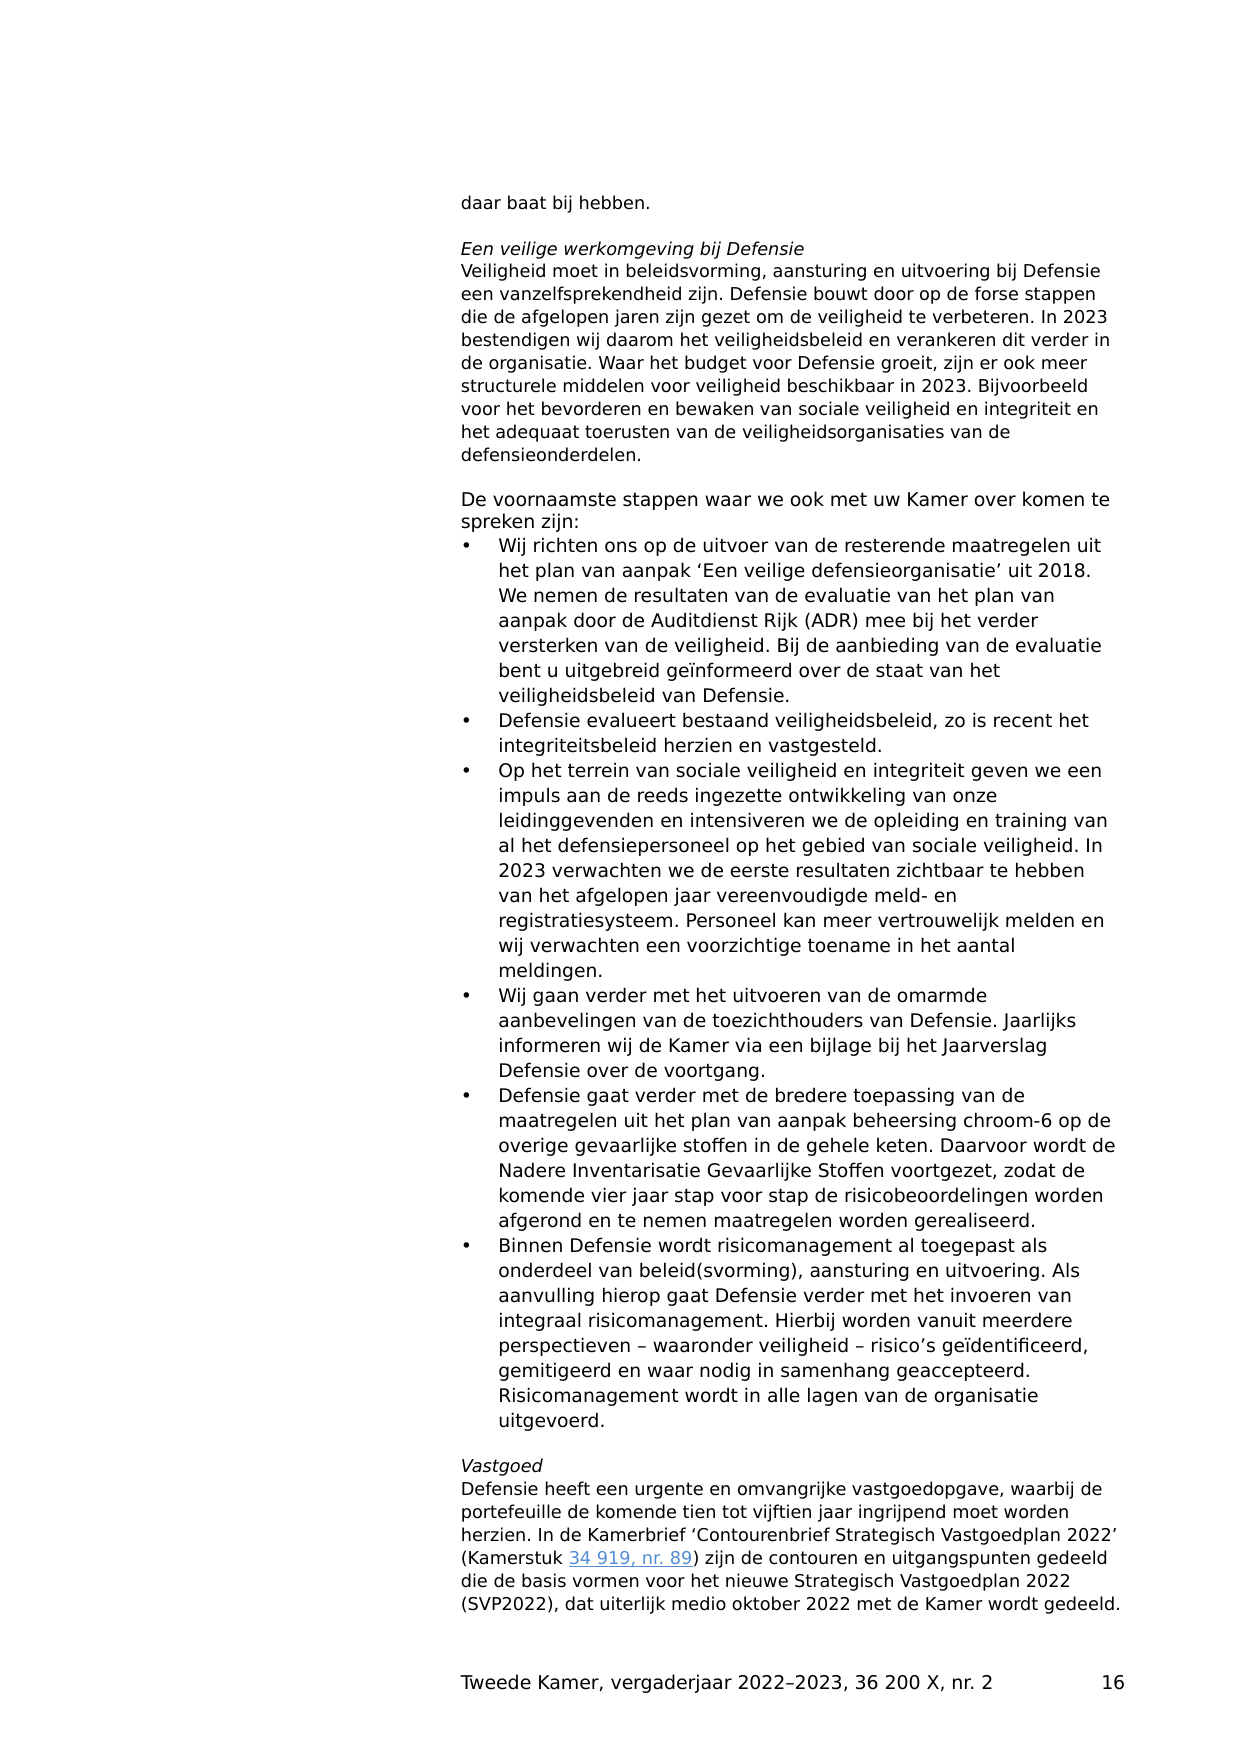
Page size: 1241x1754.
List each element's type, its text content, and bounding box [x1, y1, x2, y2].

text daar baat bij hebben. [461, 191, 1125, 214]
text Een veilige werkomgeving bij Defensie Veiligheid moet in beleidsvorming, aansturing en uitvoering bij Defensie een vanzelfsprekendheid zijn. Defensie bouwt door op de forse stappen die de afgelopen jaren zijn gezet om de veiligheid te verbeteren. In 2023 bestendigen wij daarom het veiligheidsbeleid en verankeren dit verder in de organisatie. Waar het budget voor Defensie groeit, zijn er ook meer structurele middelen voor veiligheid beschikbaar in 2023. Bijvoorbeeld voor het bevorderen en bewaken van sociale veiligheid en integriteit en het adequaat toerusten van de veiligheidsorganisaties van de defensieonderdelen. [461, 237, 1125, 466]
list Defensie evalueert bestaand veiligheidsbeleid, zo is recent het integriteitsbeleid herzien en vastgesteld. [461, 708, 1125, 758]
text Vastgoed Defensie heeft een urgente en omvangrijke vastgoedopgave, waarbij de portefeuille de komende tien tot vijftien jaar ingrijpend moet worden herzien. In de Kamerbrief ‘Contourenbrief Strategisch Vastgoedplan 2022’ (Kamerstuk 34 919, nr. 89) zijn de contouren en uitgangspunten gedeeld die de basis vormen voor het nieuwe Strategisch Vastgoedplan 2022 (SVP2022), dat uiterlijk medio oktober 2022 met de Kamer wordt gedeeld. [461, 1454, 1125, 1615]
text De voornaamste stappen waar we ook met uw Kamer over komen te spreken zijn: [461, 489, 1125, 533]
list Binnen Defensie wordt risicomanagement al toegepast als onderdeel van beleid(svorming), aansturing en uitvoering. Als aanvulling hierop gaat Defensie verder met het invoeren van integraal risicomanagement. Hierbij worden vanuit meerdere perspectieven – waaronder veiligheid – risico’s geïdentificeerd, gemitigeerd en waar nodig in samenhang geaccepteerd. Risicomanagement wordt in alle lagen van de organisatie uitgevoerd. [461, 1233, 1125, 1433]
list Wij gaan verder met het uitvoeren van de omarmde aanbevelingen van de toezichthouders van Defensie. Jaarlijks informeren wij de Kamer via een bijlage bij het Jaarverslag Defensie over de voortgang. [461, 983, 1125, 1083]
list Wij richten ons op de uitvoer van de resterende maatregelen uit het plan van aanpak ‘Een veilige defensieorganisatie’ uit 2018. We nemen de resultaten van de evaluatie van het plan van aanpak door de Auditdienst Rijk (ADR) mee bij het verder versterken van de veiligheid. Bij de aanbieding van de evaluatie bent u uitgebreid geïnformeerd over de staat van het veiligheidsbeleid van Defensie. [461, 533, 1125, 708]
list Defensie gaat verder met de bredere toepassing van de maatregelen uit het plan van aanpak beheersing chroom-6 op de overige gevaarlijke stoffen in de gehele keten. Daarvoor wordt de Nadere Inventarisatie Gevaarlijke Stoffen voortgezet, zodat de komende vier jaar stap voor stap de risicobeoordelingen worden afgerond en te nemen maatregelen worden gerealiseerd. [461, 1083, 1125, 1233]
list Op het terrein van sociale veiligheid en integriteit geven we een impuls aan de reeds ingezette ontwikkeling van onze leidinggevenden en intensiveren we de opleiding en training van al het defensiepersoneel op het gebied van sociale veiligheid. In 2023 verwachten we de eerste resultaten zichtbaar te hebben van het afgelopen jaar vereenvoudigde meld- en registratiesysteem. Personeel kan meer vertrouwelijk melden en wij verwachten een voorzichtige toename in het aantal meldingen. [461, 758, 1125, 983]
